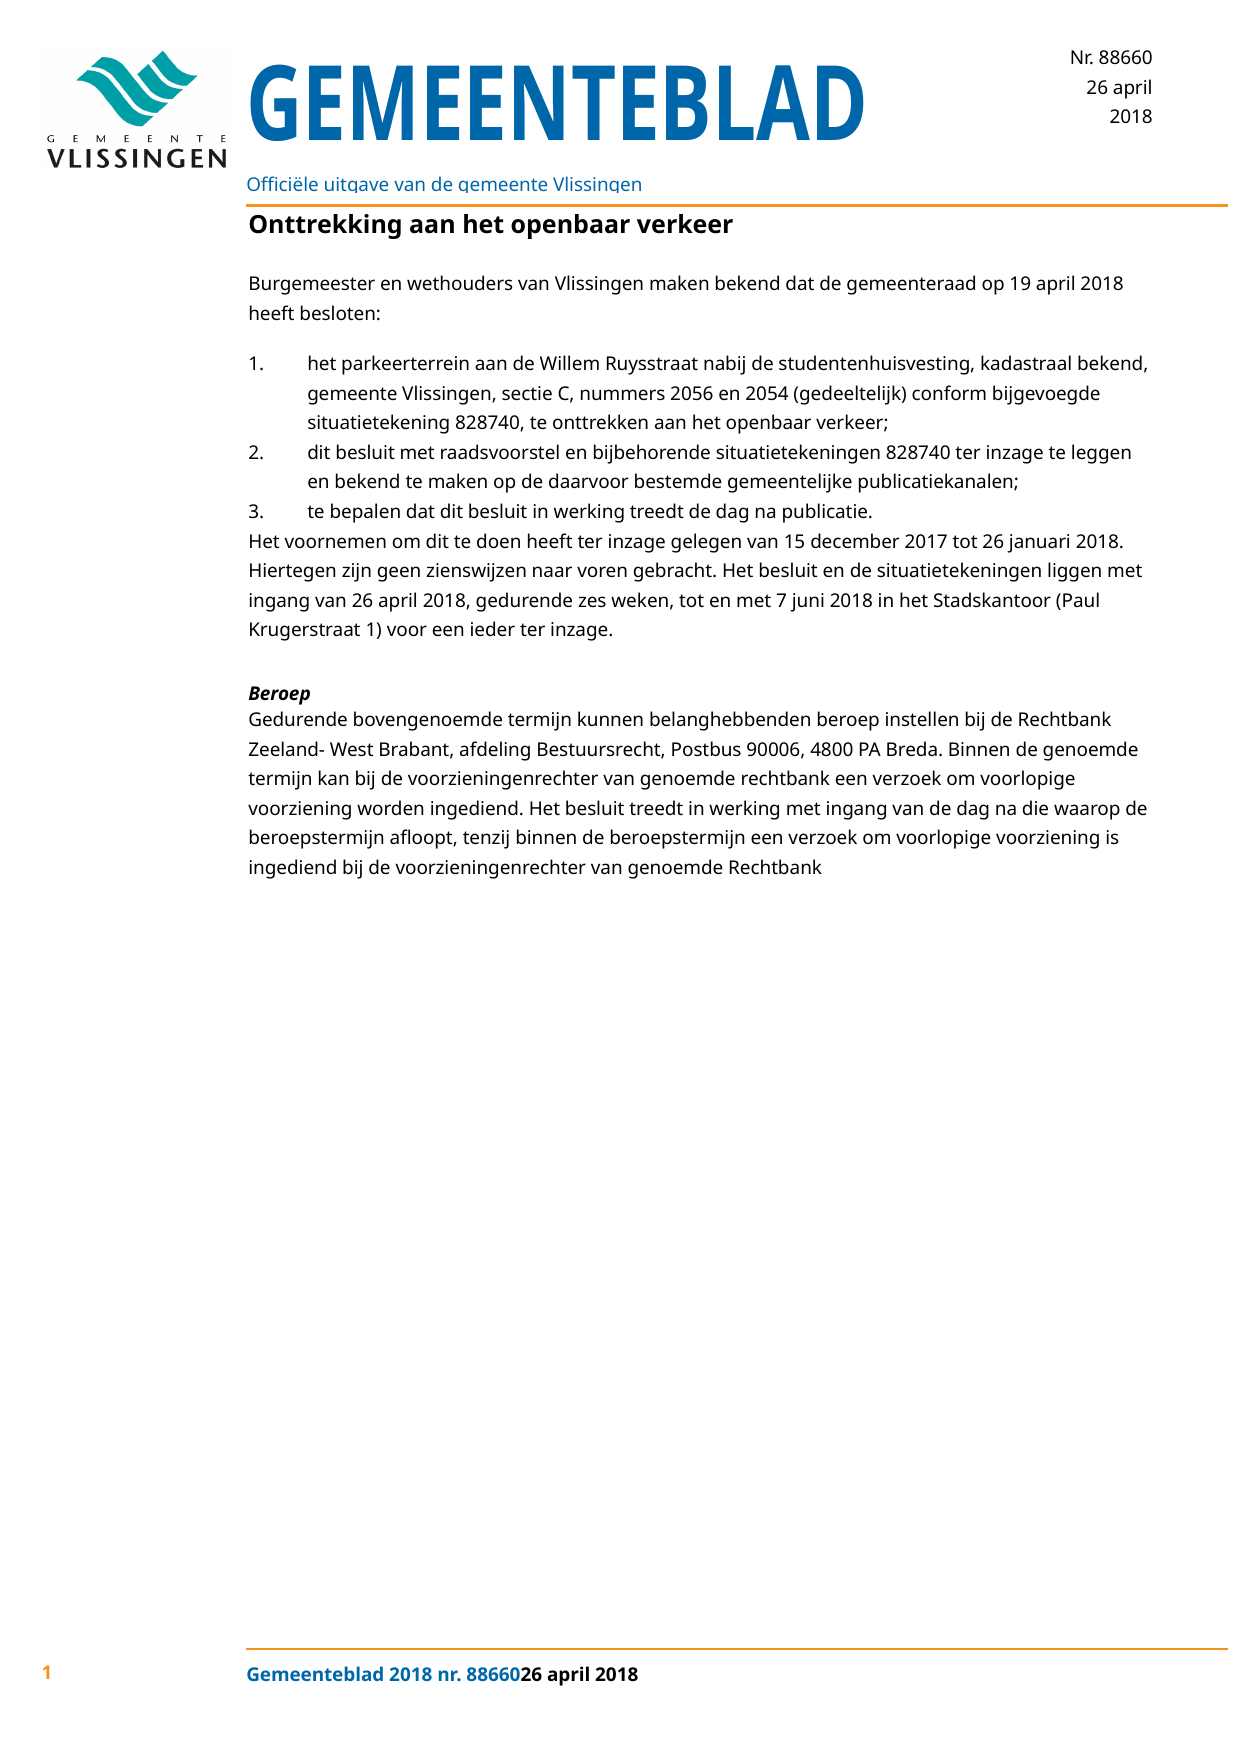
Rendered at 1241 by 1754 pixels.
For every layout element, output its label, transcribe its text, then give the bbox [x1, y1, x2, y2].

text Burgemeester en wethouders van Vlissingen maken bekend dat de gemeenteraad op 19 april 2018 heeft besloten: [248, 270, 1152, 326]
text Onttrekking aan het openbaar verkeer [248, 207, 1152, 241]
list te bepalen dat dit besluit in werking treedt de dag na publicatie. [248, 498, 1152, 524]
list dit besluit met raadsvoorstel en bijbehorende situatietekeningen 828740 ter inzage te leggen en bekend te maken op de daarvoor bestemde gemeentelijke publicatiekanalen; [248, 439, 1152, 494]
text Het voornemen om dit te doen heeft ter inzage gelegen van 15 december 2017 tot 26 januari 2018. Hiertegen zijn geen zienswijzen naar voren gebracht. Het besluit en de situatietekeningen liggen met ingang van 26 april 2018, gedurende zes weken, tot en met 7 juni 2018 in het Stadskantoor (Paul Krugerstraat 1) voor een ieder ter inzage. [248, 528, 1152, 642]
list het parkeerterrein aan de Willem Ruysstraat nabij de studentenhuisvesting, kadastraal bekend, gemeente Vlissingen, sectie C, nummers 2056 en 2054 (gedeeltelijk) conform bijgevoegde situatietekening 828740, te onttrekken aan het openbaar verkeer; [248, 350, 1152, 435]
picture [41, 47, 231, 172]
text Beroep [248, 681, 1152, 706]
text Gedurende bovengenoemde termijn kunnen belanghebbenden beroep instellen bij de Rechtbank Zeeland- West Brabant, afdeling Bestuursrecht, Postbus 90006, 4800 PA Breda. Binnen de genoemde termijn kan bij de voorzieningenrechter van genoemde rechtbank een verzoek om voorlopige voorziening worden ingediend. Het besluit treedt in werking met ingang van de dag na die waarop de beroepstermijn afloopt, tenzij binnen de beroepstermijn een verzoek om voorlopige voorziening is ingediend bij de voorzieningenrechter van genoemde Rechtbank [248, 706, 1152, 880]
